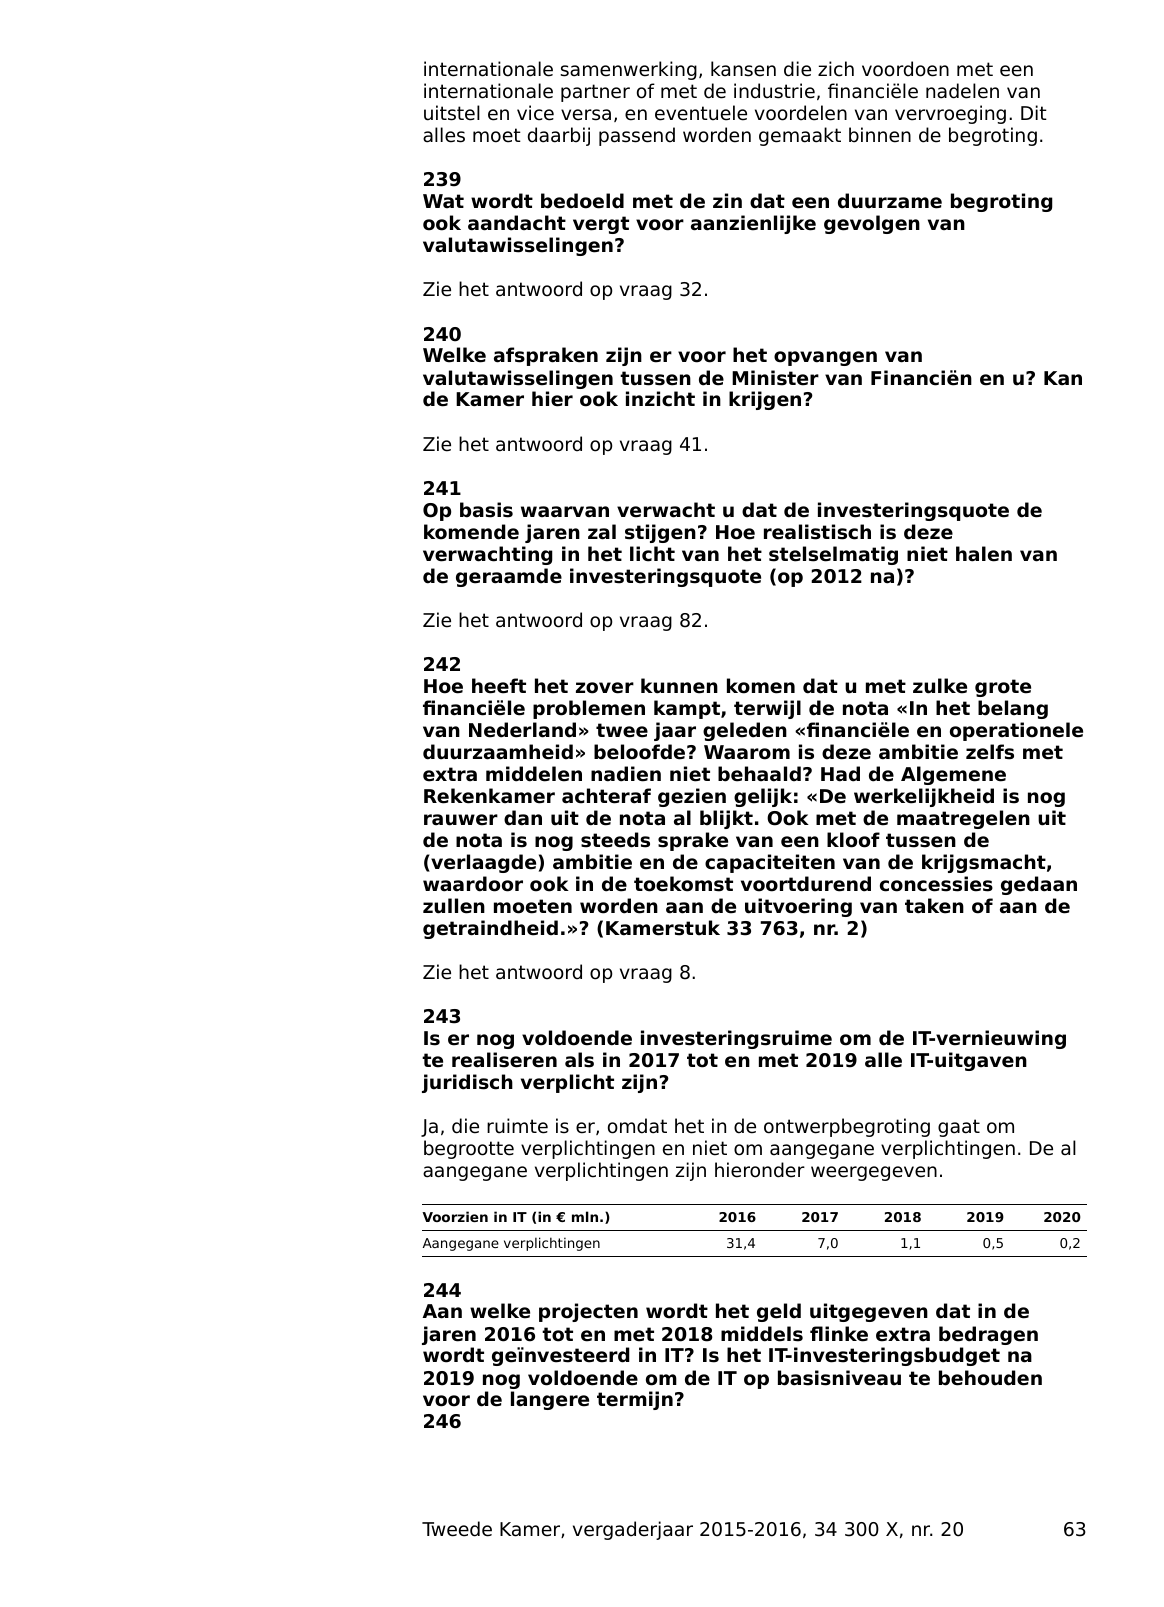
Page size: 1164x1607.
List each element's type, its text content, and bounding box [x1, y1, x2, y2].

table_cell Aangegane verplichtingen [422, 1231, 679, 1256]
text internationale samenwerking, kansen die zich voordoen met een internationale partner of met de industrie, financiële nadelen van uitstel en vice versa, en eventuele voordelen van vervroeging. Dit alles moet daarbij passend worden gemaakt binnen de begroting. [422, 59, 1087, 147]
text Op basis waarvan verwacht u dat de investeringsquote de komende jaren zal stijgen? Hoe realistisch is deze verwachting in het licht van het stelselmatig niet halen van de geraamde investeringsquote (op 2012 na)? [422, 500, 1087, 588]
text Zie het antwoord op vraag 8. [422, 962, 1087, 984]
text Hoe heeft het zover kunnen komen dat u met zulke grote financiële problemen kampt, terwijl de nota «In het belang van Nederland» twee jaar geleden «financiële en operationele duurzaamheid» beloofde? Waarom is deze ambitie zelfs met extra middelen nadien niet behaald? Had de Algemene Rekenkamer achteraf gezien gelijk: «De werkelijkheid is nog rauwer dan uit de nota al blijkt. Ook met de maatregelen uit de nota is nog steeds sprake van een kloof tussen de (verlaagde) ambitie en de capaciteiten van de krijgsmacht, waardoor ook in de toekomst voortdurend concessies gedaan zullen moeten worden aan de uitvoering van taken of aan de getraindheid.»? (Kamerstuk 33 763, nr. 2) [422, 676, 1087, 940]
text Zie het antwoord op vraag 32. [422, 279, 1087, 301]
text 239 [422, 169, 1087, 191]
text 244 [422, 1279, 1087, 1301]
table_cell 0,2 [1010, 1231, 1087, 1256]
text Is er nog voldoende investeringsruime om de IT-vernieuwing te realiseren als in 2017 tot en met 2019 alle IT-uitgaven juridisch verplicht zijn? [422, 1028, 1087, 1094]
table_cell 31,4 [679, 1231, 762, 1256]
text Welke afspraken zijn er voor het opvangen van valutawisselingen tussen de Minister van Financiën en u? Kan de Kamer hier ook inzicht in krijgen? [422, 345, 1087, 411]
text 246 [422, 1411, 1087, 1433]
table_header 2016 [679, 1205, 762, 1230]
table_header 2019 [927, 1205, 1010, 1230]
text Zie het antwoord op vraag 82. [422, 610, 1087, 632]
text 242 [422, 654, 1087, 676]
text Zie het antwoord op vraag 41. [422, 433, 1087, 456]
text Aan welke projecten wordt het geld uitgegeven dat in de jaren 2016 tot en met 2018 middels flinke extra bedragen wordt geïnvesteerd in IT? Is het IT-investeringsbudget na 2019 nog voldoende om de IT op basisniveau te behouden voor de langere termijn? [422, 1301, 1087, 1411]
text Wat wordt bedoeld met de zin dat een duurzame begroting ook aandacht vergt voor aanzienlijke gevolgen van valutawisselingen? [422, 191, 1087, 257]
text Ja, die ruimte is er, omdat het in de ontwerpbegroting gaat om begrootte verplichtingen en niet om aangegane verplichtingen. De al aangegane verplichtingen zijn hieronder weergegeven. [422, 1116, 1087, 1182]
text 241 [422, 478, 1087, 500]
table_header Voorzien in IT (in € mln.) [422, 1205, 679, 1230]
table_cell 7,0 [762, 1231, 844, 1256]
table_header 2018 [845, 1205, 927, 1230]
table_header 2017 [762, 1205, 844, 1230]
table_cell 1,1 [845, 1231, 927, 1256]
table_cell 0,5 [927, 1231, 1010, 1256]
table_header 2020 [1010, 1205, 1087, 1230]
text 243 [422, 1006, 1087, 1028]
text 240 [422, 323, 1087, 345]
